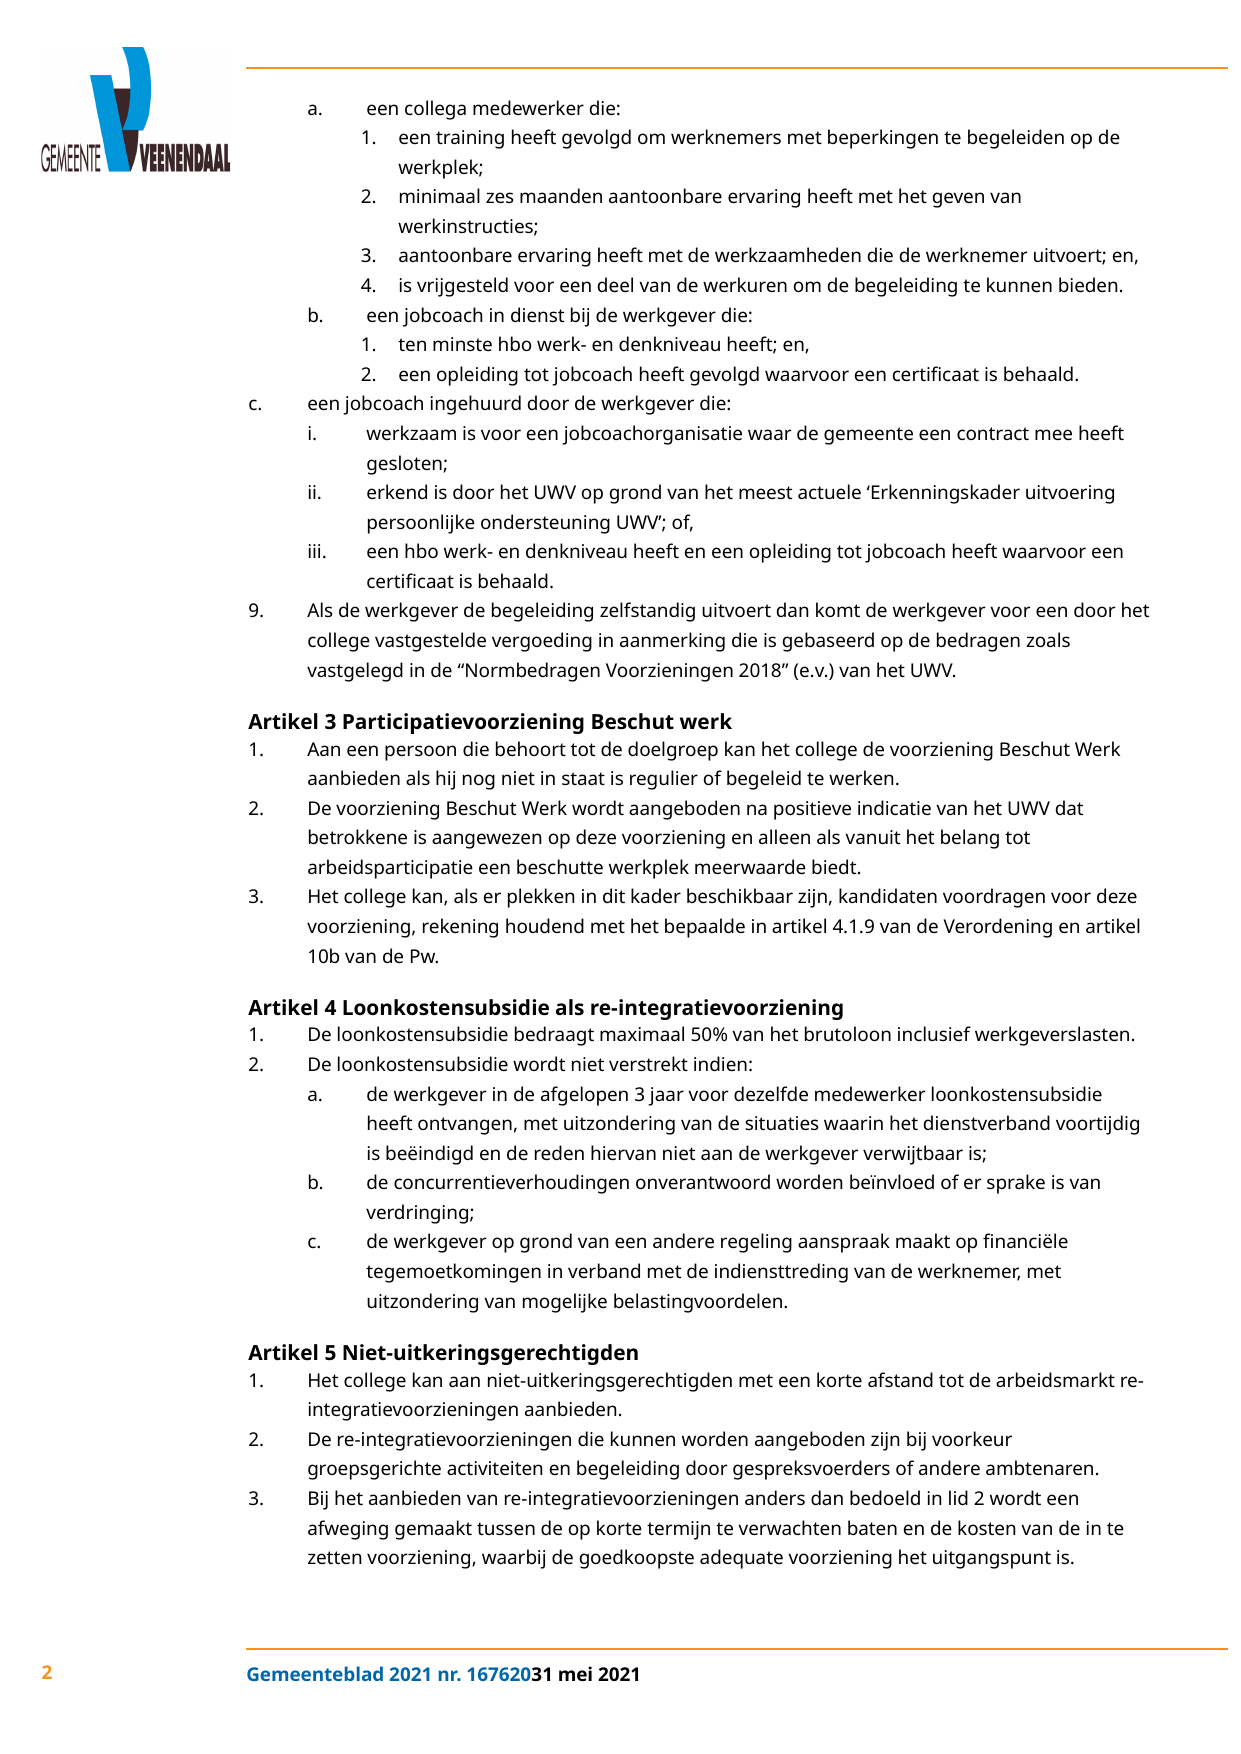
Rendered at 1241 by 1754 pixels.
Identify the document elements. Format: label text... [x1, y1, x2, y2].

list een collega medewerker die: [307, 95, 1152, 121]
list Aan een persoon die behoort tot de doelgroep kan het college de voorziening Beschut Werk aanbieden als hij nog niet in staat is regulier of begeleid te werken. [248, 736, 1152, 791]
list Als de werkgever de begeleiding zelfstandig uitvoert dan komt de werkgever voor een door het college vastgestelde vergoeding in aanmerking die is gebaseerd op de bedragen zoals vastgelegd in de “Normbedragen Voorzieningen 2018” (e.v.) van het UWV. [248, 598, 1152, 683]
list Het college kan, als er plekken in dit kader beschikbaar zijn, kandidaten voordragen voor deze voorziening, rekening houdend met het bepaalde in artikel 4.1.9 van de Verordening en artikel 10b van de Pw. [248, 884, 1152, 968]
text Artikel 4 Loonkostensubsidie als re-integratievoorziening [248, 993, 1152, 1022]
list de concurrentieverhoudingen onverantwoord worden beïnvloed of er sprake is van verdringing; [307, 1169, 1152, 1225]
list De loonkostensubsidie bedraagt maximaal 50% van het brutoloon inclusief werkgeverslasten. [248, 1022, 1152, 1047]
list is vrijgesteld voor een deel van de werkuren om de begeleiding te kunnen bieden. [361, 272, 1152, 298]
list een hbo werk- en denkniveau heeft en een opleiding tot jobcoach heeft waarvoor een certificaat is behaald. [307, 538, 1152, 594]
list een jobcoach ingehuurd door de werkgever die: [248, 391, 1152, 416]
list erkend is door het UWV op grond van het meest actuele ‘Erkenningskader uitvoering persoonlijke ondersteuning UWV’; of, [307, 479, 1152, 535]
list minimaal zes maanden aantoonbare ervaring heeft met het geven van werkinstructies; [361, 183, 1152, 239]
list De re-integratievoorzieningen die kunnen worden aangeboden zijn bij voorkeur groepsgerichte activiteiten en begeleiding door gespreksvoerders of andere ambtenaren. [248, 1426, 1152, 1481]
text Artikel 5 Niet-uitkeringsgerechtigden [248, 1338, 1152, 1367]
list een jobcoach in dienst bij de werkgever die: [307, 302, 1152, 328]
list aantoonbare ervaring heeft met de werkzaamheden die de werknemer uitvoert; en, [361, 243, 1152, 268]
list werkzaam is voor een jobcoachorganisatie waar de gemeente een contract mee heeft gesloten; [307, 420, 1152, 476]
list Het college kan aan niet-uitkeringsgerechtigden met een korte afstand tot de arbeidsmarkt re-integratievoorzieningen aanbieden. [248, 1367, 1152, 1422]
list Bij het aanbieden van re-integratievoorzieningen anders dan bedoeld in lid 2 wordt een afweging gemaakt tussen de op korte termijn te verwachten baten en de kosten van de in te zetten voorziening, waarbij de goedkoopste adequate voorziening het uitgangspunt is. [248, 1485, 1152, 1570]
list een training heeft gevolgd om werknemers met beperkingen te begeleiden op de werkplek; [361, 124, 1152, 180]
list de werkgever in de afgelopen 3 jaar voor dezelfde medewerker loonkostensubsidie heeft ontvangen, met uitzondering van de situaties waarin het dienstverband voortijdig is beëindigd en de reden hiervan niet aan de werkgever verwijtbaar is; [307, 1081, 1152, 1166]
picture [123, 47, 231, 172]
list De loonkostensubsidie wordt niet verstrekt indien: [248, 1051, 1152, 1077]
list ten minste hbo werk- en denkniveau heeft; en, [361, 331, 1152, 357]
picture [41, 47, 130, 172]
text Artikel 3 Participatievoorziening Beschut werk [248, 707, 1152, 736]
list een opleiding tot jobcoach heeft gevolgd waarvoor een certificaat is behaald. [361, 361, 1152, 387]
list De voorziening Beschut Werk wordt aangeboden na positieve indicatie van het UWV dat betrokkene is aangewezen op deze voorziening en alleen als vanuit het belang tot arbeidsparticipatie een beschutte werkplek meerwaarde biedt. [248, 795, 1152, 880]
list de werkgever op grond van een andere regeling aanspraak maakt op financiële tegemoetkomingen in verband met de indiensttreding van de werknemer, met uitzondering van mogelijke belastingvoordelen. [307, 1229, 1152, 1314]
